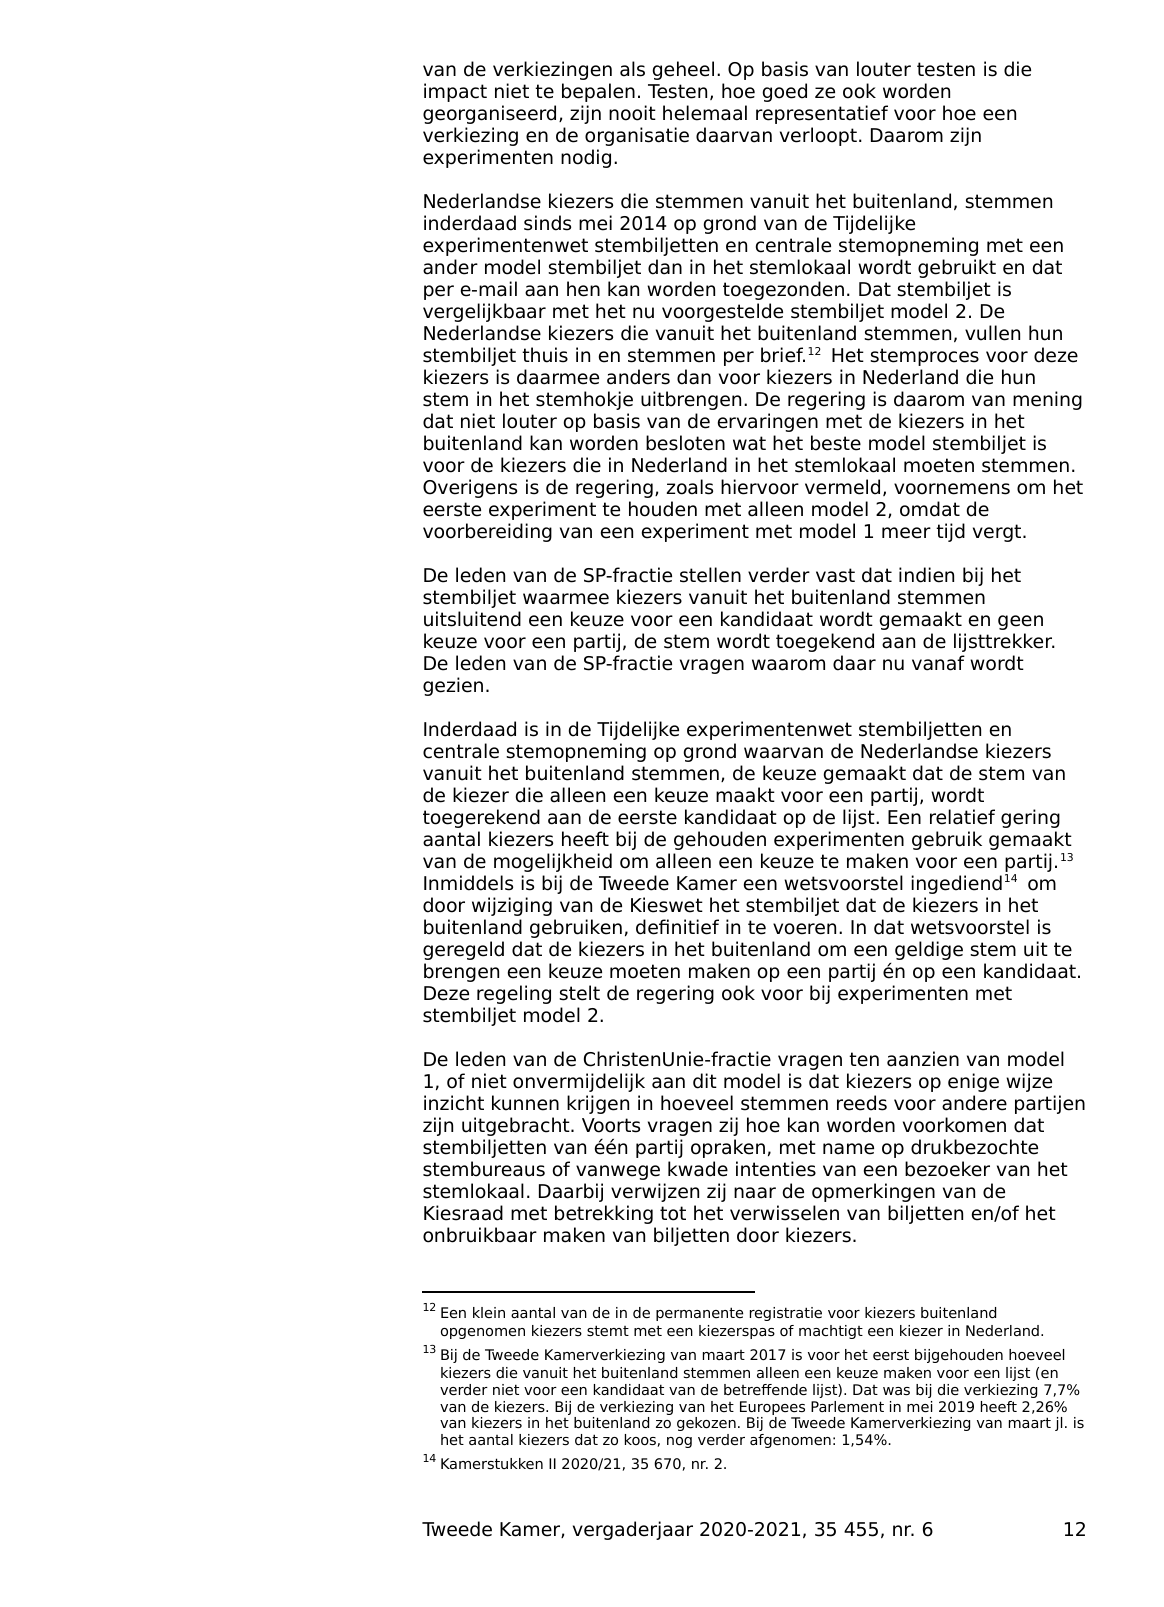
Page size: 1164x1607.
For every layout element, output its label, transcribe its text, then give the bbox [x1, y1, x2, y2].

text Inderdaad is in de Tijdelijke experimentenwet stembiljetten en centrale stemopneming op grond waarvan de Nederlandse kiezers vanuit het buitenland stemmen, de keuze gemaakt dat de stem van de kiezer die alleen een keuze maakt voor een partij, wordt toegerekend aan de eerste kandidaat op de lijst. Een relatief gering aantal kiezers heeft bij de gehouden experimenten gebruik gemaakt van de mogelijkheid om alleen een keuze te maken voor een partij. Inmiddels is bij de Tweede Kamer een wetsvoorstel ingediend om door wijziging van de Kieswet het stembiljet dat de kiezers in het buitenland gebruiken, definitief in te voeren. In dat wetsvoorstel is geregeld dat de kiezers in het buitenland om een geldige stem uit te brengen een keuze moeten maken op een partij én op een kandidaat. Deze regeling stelt de regering ook voor bij experimenten met stembiljet model 2. [422, 719, 1087, 1027]
text Een klein aantal van de in de permanente registratie voor kiezers buitenland opgenomen kiezers stemt met een kiezerspas of machtigt een kiezer in Nederland. [422, 1301, 1087, 1340]
text Nederlandse kiezers die stemmen vanuit het buitenland, stemmen inderdaad sinds mei 2014 op grond van de Tijdelijke experimentenwet stembiljetten en centrale stemopneming met een ander model stembiljet dan in het stemlokaal wordt gebruikt en dat per e-mail aan hen kan worden toegezonden. Dat stembiljet is vergelijkbaar met het nu voorgestelde stembiljet model 2. De Nederlandse kiezers die vanuit het buitenland stemmen, vullen hun stembiljet thuis in en stemmen per brief. Het stemproces voor deze kiezers is daarmee anders dan voor kiezers in Nederland die hun stem in het stemhokje uitbrengen. De regering is daarom van mening dat niet louter op basis van de ervaringen met de kiezers in het buitenland kan worden besloten wat het beste model stembiljet is voor de kiezers die in Nederland in het stemlokaal moeten stemmen. Overigens is de regering, zoals hiervoor vermeld, voornemens om het eerste experiment te houden met alleen model 2, omdat de voorbereiding van een experiment met model 1 meer tijd vergt. [422, 191, 1087, 543]
text Kamerstukken II 2020/21, 35 670, nr. 2. [422, 1452, 1087, 1474]
text De leden van de SP-fractie stellen verder vast dat indien bij het stembiljet waarmee kiezers vanuit het buitenland stemmen uitsluitend een keuze voor een kandidaat wordt gemaakt en geen keuze voor een partij, de stem wordt toegekend aan de lijsttrekker. De leden van de SP-fractie vragen waarom daar nu vanaf wordt gezien. [422, 565, 1087, 697]
text De leden van de ChristenUnie-fractie vragen ten aanzien van model 1, of niet onvermijdelijk aan dit model is dat kiezers op enige wijze inzicht kunnen krijgen in hoeveel stemmen reeds voor andere partijen zijn uitgebracht. Voorts vragen zij hoe kan worden voorkomen dat stembiljetten van één partij opraken, met name op drukbezochte stembureaus of vanwege kwade intenties van een bezoeker van het stemlokaal. Daarbij verwijzen zij naar de opmerkingen van de Kiesraad met betrekking tot het verwisselen van biljetten en/of het onbruikbaar maken van biljetten door kiezers. [422, 1049, 1087, 1247]
text van de verkiezingen als geheel. Op basis van louter testen is die impact niet te bepalen. Testen, hoe goed ze ook worden georganiseerd, zijn nooit helemaal representatief voor hoe een verkiezing en de organisatie daarvan verloopt. Daarom zijn experimenten nodig. [422, 59, 1087, 169]
text Bij de Tweede Kamerverkiezing van maart 2017 is voor het eerst bijgehouden hoeveel kiezers die vanuit het buitenland stemmen alleen een keuze maken voor een lijst (en verder niet voor een kandidaat van de betreffende lijst). Dat was bij die verkiezing 7,7% van de kiezers. Bij de verkiezing van het Europees Parlement in mei 2019 heeft 2,26% van kiezers in het buitenland zo gekozen. Bij de Tweede Kamerverkiezing van maart jl. is het aantal kiezers dat zo koos, nog verder afgenomen: 1,54%. [422, 1343, 1087, 1449]
